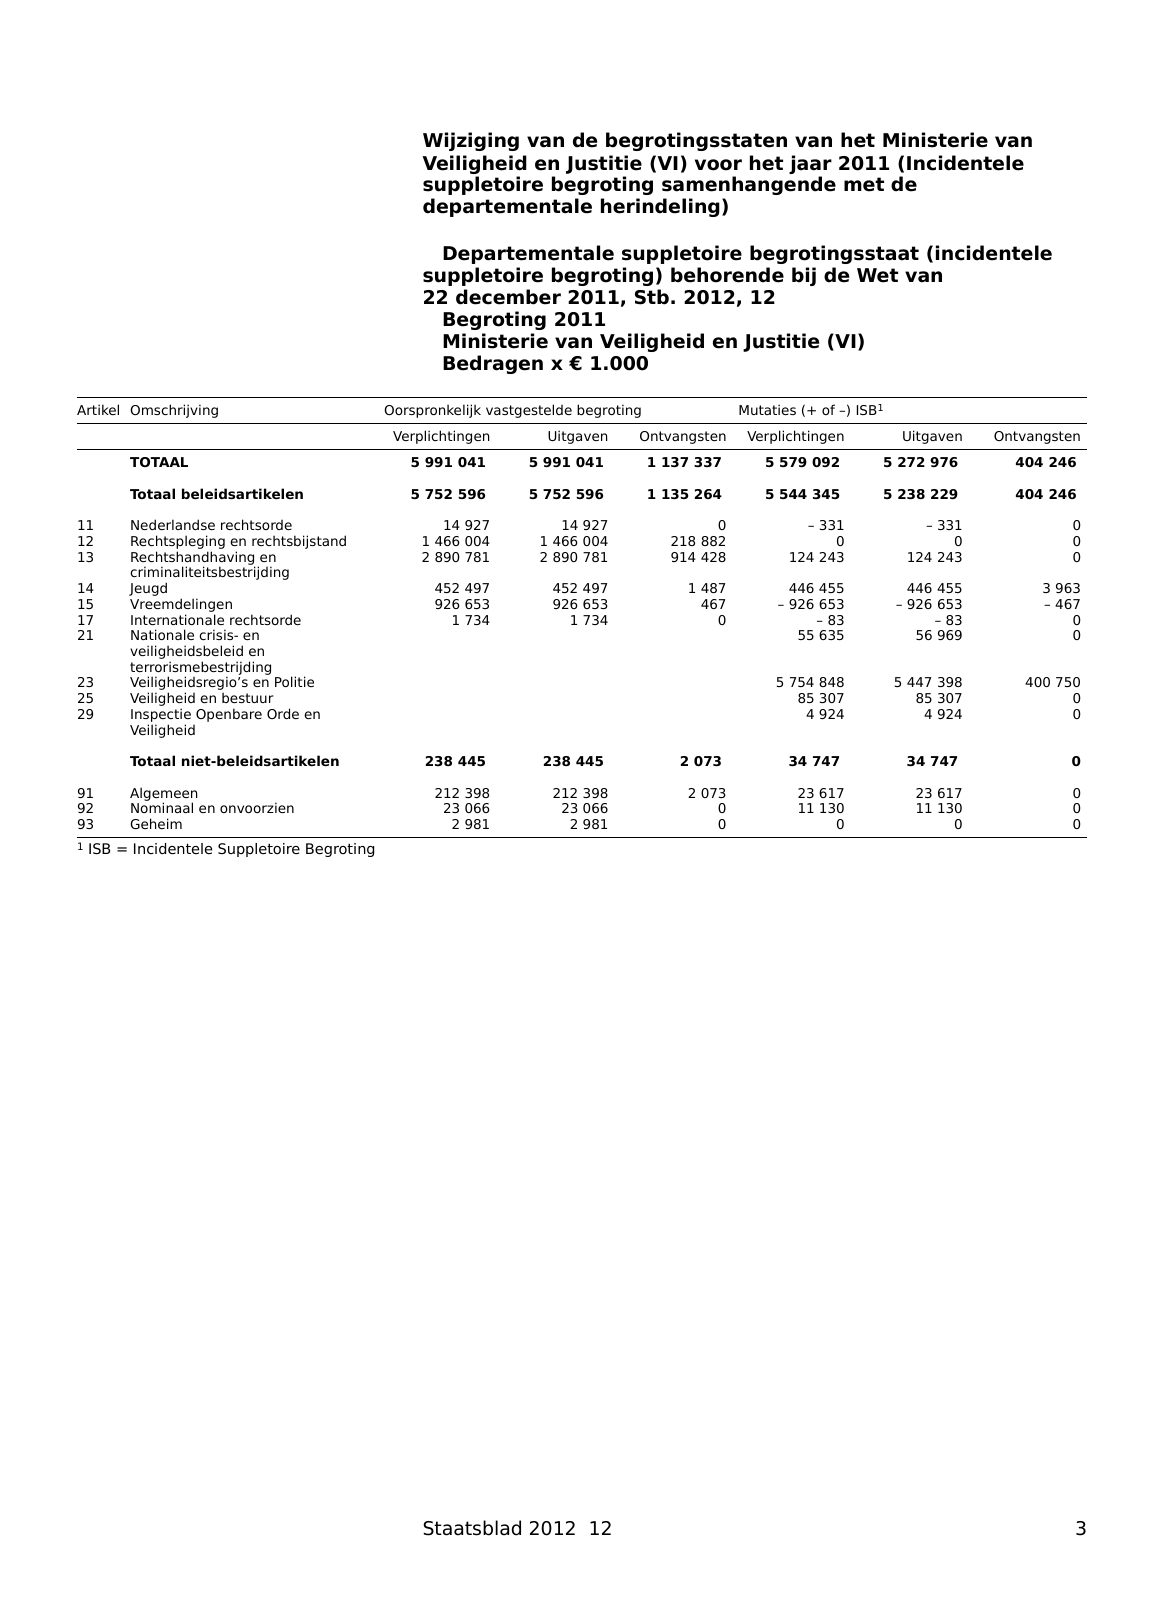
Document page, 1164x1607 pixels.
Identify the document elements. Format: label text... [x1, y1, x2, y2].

table_cell 0 [969, 613, 1087, 628]
table_cell 0 [969, 754, 1087, 770]
table_cell – 331 [850, 518, 968, 534]
table_cell 0 [850, 534, 968, 549]
table_cell 3 963 [969, 581, 1087, 597]
table_cell Ontvangsten [969, 424, 1087, 449]
table_cell – 926 653 [850, 597, 968, 612]
table_cell 0 [614, 613, 732, 628]
table_cell 212 398 [378, 785, 496, 801]
table_cell 1 466 004 [496, 534, 614, 549]
table_cell 404 246 [969, 487, 1087, 502]
table_cell 11 130 [850, 801, 968, 817]
table_cell 5 447 398 [850, 675, 968, 691]
table_cell [496, 738, 614, 754]
table_cell Internationale rechtsorde [124, 613, 378, 628]
table_cell 23 [77, 675, 124, 691]
table_cell [77, 738, 124, 754]
table_cell – 467 [969, 597, 1087, 612]
table_cell 11 130 [732, 801, 850, 817]
table_cell Veiligheidsregio’s en Politie [124, 675, 378, 691]
table_cell 1 137 337 [614, 450, 732, 471]
table_cell [378, 738, 496, 754]
text Begroting 2011 [422, 309, 1087, 331]
table_cell 0 [969, 628, 1087, 675]
table_cell 85 307 [850, 691, 968, 707]
table_cell 5 991 041 [496, 450, 614, 471]
table_cell 926 653 [378, 597, 496, 612]
table_cell 2 981 [378, 817, 496, 837]
table_cell [614, 738, 732, 754]
table_cell Uitgaven [850, 424, 968, 449]
table_cell 21 [77, 628, 124, 675]
table_cell Geheim [124, 817, 378, 837]
table_header Oorspronkelijk vastgestelde begroting [378, 398, 732, 423]
table_cell [378, 707, 496, 738]
table_cell [77, 754, 124, 770]
table_cell – 83 [850, 613, 968, 628]
table_cell 218 882 [614, 534, 732, 549]
table_cell [378, 471, 496, 487]
table_cell 4 924 [850, 707, 968, 738]
table_cell [124, 502, 378, 518]
table_cell Jeugd [124, 581, 378, 597]
table_header Omschrijving [124, 398, 378, 423]
table_cell Rechtspleging en rechtsbijstand [124, 534, 378, 549]
table_cell 1 734 [496, 613, 614, 628]
table_cell [614, 502, 732, 518]
table_cell [496, 675, 614, 691]
table_cell 5 754 848 [732, 675, 850, 691]
table_cell [614, 770, 732, 785]
table_cell 29 [77, 707, 124, 738]
table_cell 1 135 264 [614, 487, 732, 502]
table_cell 0 [850, 817, 968, 837]
table_cell [378, 770, 496, 785]
table_cell 2 073 [614, 754, 732, 770]
table_cell 11 [77, 518, 124, 534]
table_cell 85 307 [732, 691, 850, 707]
table_cell TOTAAL [124, 450, 378, 471]
table_cell 2 890 781 [496, 550, 614, 581]
table_cell 15 [77, 597, 124, 612]
table_cell [850, 502, 968, 518]
table_cell 914 428 [614, 550, 732, 581]
table_cell [496, 770, 614, 785]
table_cell [969, 471, 1087, 487]
table_cell 2 981 [496, 817, 614, 837]
table_cell [969, 770, 1087, 785]
table_cell Totaal beleidsartikelen [124, 487, 378, 502]
table_cell 0 [969, 518, 1087, 534]
table_cell 12 [77, 534, 124, 549]
table_cell [614, 471, 732, 487]
table_cell 404 246 [969, 450, 1087, 471]
table_cell 56 969 [850, 628, 968, 675]
table_cell 1 734 [378, 613, 496, 628]
table_cell [496, 707, 614, 738]
text Departementale suppletoire begrotingsstaat (incidentele suppletoire begroting) behorende bij de Wet van 22 december 2011, Stb. 2012, 12 [422, 243, 1087, 309]
table_cell [77, 770, 124, 785]
table_cell Algemeen [124, 785, 378, 801]
table_cell [77, 487, 124, 502]
table_cell 5 238 229 [850, 487, 968, 502]
table_cell 926 653 [496, 597, 614, 612]
table_cell Verplichtingen [732, 424, 850, 449]
table_cell 55 635 [732, 628, 850, 675]
table_cell [850, 738, 968, 754]
table_cell 0 [732, 534, 850, 549]
table_cell 14 [77, 581, 124, 597]
table_cell 5 544 345 [732, 487, 850, 502]
table_cell [77, 471, 124, 487]
table_cell 467 [614, 597, 732, 612]
table_cell [732, 502, 850, 518]
table_cell 1 487 [614, 581, 732, 597]
table_cell – 83 [732, 613, 850, 628]
table_cell 0 [614, 518, 732, 534]
text Bedragen x € 1.000 [422, 353, 1087, 375]
table_cell [124, 770, 378, 785]
table_cell [614, 675, 732, 691]
table_cell 23 066 [496, 801, 614, 817]
table_cell [732, 738, 850, 754]
table_cell Verplichtingen [378, 424, 496, 449]
table_cell Vreemdelingen [124, 597, 378, 612]
table_cell [77, 450, 124, 471]
table_cell [496, 502, 614, 518]
text Ministerie van Veiligheid en Justitie (VI) [422, 331, 1087, 353]
table_cell 0 [614, 817, 732, 837]
table_cell 0 [969, 785, 1087, 801]
table_cell 0 [969, 707, 1087, 738]
table_cell 212 398 [496, 785, 614, 801]
table_cell 0 [969, 691, 1087, 707]
table_header Mutaties (+ of –) ISB1 [732, 398, 1087, 423]
table_cell 93 [77, 817, 124, 837]
table_cell 91 [77, 785, 124, 801]
table_header Artikel [77, 398, 124, 423]
table_cell 0 [614, 801, 732, 817]
table_cell [969, 502, 1087, 518]
table_cell [614, 707, 732, 738]
table_cell [850, 471, 968, 487]
table_cell [732, 471, 850, 487]
table_cell [77, 502, 124, 518]
table_cell Uitgaven [496, 424, 614, 449]
table_cell Nominaal en onvoorzien [124, 801, 378, 817]
table_cell 14 927 [378, 518, 496, 534]
table_cell [850, 770, 968, 785]
table_cell [732, 770, 850, 785]
table_cell 452 497 [378, 581, 496, 597]
table_cell 17 [77, 613, 124, 628]
table_cell 238 445 [496, 754, 614, 770]
table_cell 0 [969, 550, 1087, 581]
table_cell 1 466 004 [378, 534, 496, 549]
table_cell Ontvangsten [614, 424, 732, 449]
table_cell [496, 471, 614, 487]
table_cell [496, 628, 614, 675]
table_cell 92 [77, 801, 124, 817]
table_cell 0 [732, 817, 850, 837]
table_cell 34 747 [732, 754, 850, 770]
table_cell 4 924 [732, 707, 850, 738]
table_cell 446 455 [732, 581, 850, 597]
table_cell 0 [969, 534, 1087, 549]
table_cell 23 617 [850, 785, 968, 801]
table_cell [124, 738, 378, 754]
table_cell – 926 653 [732, 597, 850, 612]
table_cell 0 [969, 817, 1087, 837]
table_cell 2 890 781 [378, 550, 496, 581]
table_cell 5 752 596 [496, 487, 614, 502]
table_cell 0 [969, 801, 1087, 817]
table_cell [378, 675, 496, 691]
table_cell [614, 628, 732, 675]
table_cell 23 617 [732, 785, 850, 801]
table_cell 452 497 [496, 581, 614, 597]
table_cell 5 579 092 [732, 450, 850, 471]
table_cell 2 073 [614, 785, 732, 801]
table_cell Veiligheid en bestuur [124, 691, 378, 707]
table_cell 14 927 [496, 518, 614, 534]
table_cell 5 991 041 [378, 450, 496, 471]
table_cell 34 747 [850, 754, 968, 770]
table_cell 23 066 [378, 801, 496, 817]
table_cell 5 272 976 [850, 450, 968, 471]
table_cell 124 243 [732, 550, 850, 581]
table_cell [378, 628, 496, 675]
table_cell 124 243 [850, 550, 968, 581]
table_cell [77, 424, 124, 449]
table_cell Totaal niet-beleidsartikelen [124, 754, 378, 770]
table_cell Nederlandse rechtsorde [124, 518, 378, 534]
table_cell [378, 691, 496, 707]
table_cell 25 [77, 691, 124, 707]
table_cell 1 ISB = Incidentele Suppletoire Begroting [77, 838, 1087, 858]
table_cell 446 455 [850, 581, 968, 597]
table_cell 238 445 [378, 754, 496, 770]
table_cell Inspectie Openbare Orde en Veiligheid [124, 707, 378, 738]
table_cell [614, 691, 732, 707]
table_cell Rechtshandhaving en criminaliteitsbestrijding [124, 550, 378, 581]
table_cell [496, 691, 614, 707]
table_cell – 331 [732, 518, 850, 534]
table_cell 400 750 [969, 675, 1087, 691]
table_cell Nationale crisis- en veiligheidsbeleid en terrorismebestrijding [124, 628, 378, 675]
table_cell 13 [77, 550, 124, 581]
table_cell 5 752 596 [378, 487, 496, 502]
subtitle Wijziging van de begrotingsstaten van het Ministerie van Veiligheid en Justitie (VI) voor het jaar 2011 (Incidentele suppletoire begroting samenhangende met de departementale herindeling) [422, 130, 1087, 218]
table_cell [124, 424, 378, 449]
table_cell [378, 502, 496, 518]
table_cell [124, 471, 378, 487]
table_cell [969, 738, 1087, 754]
